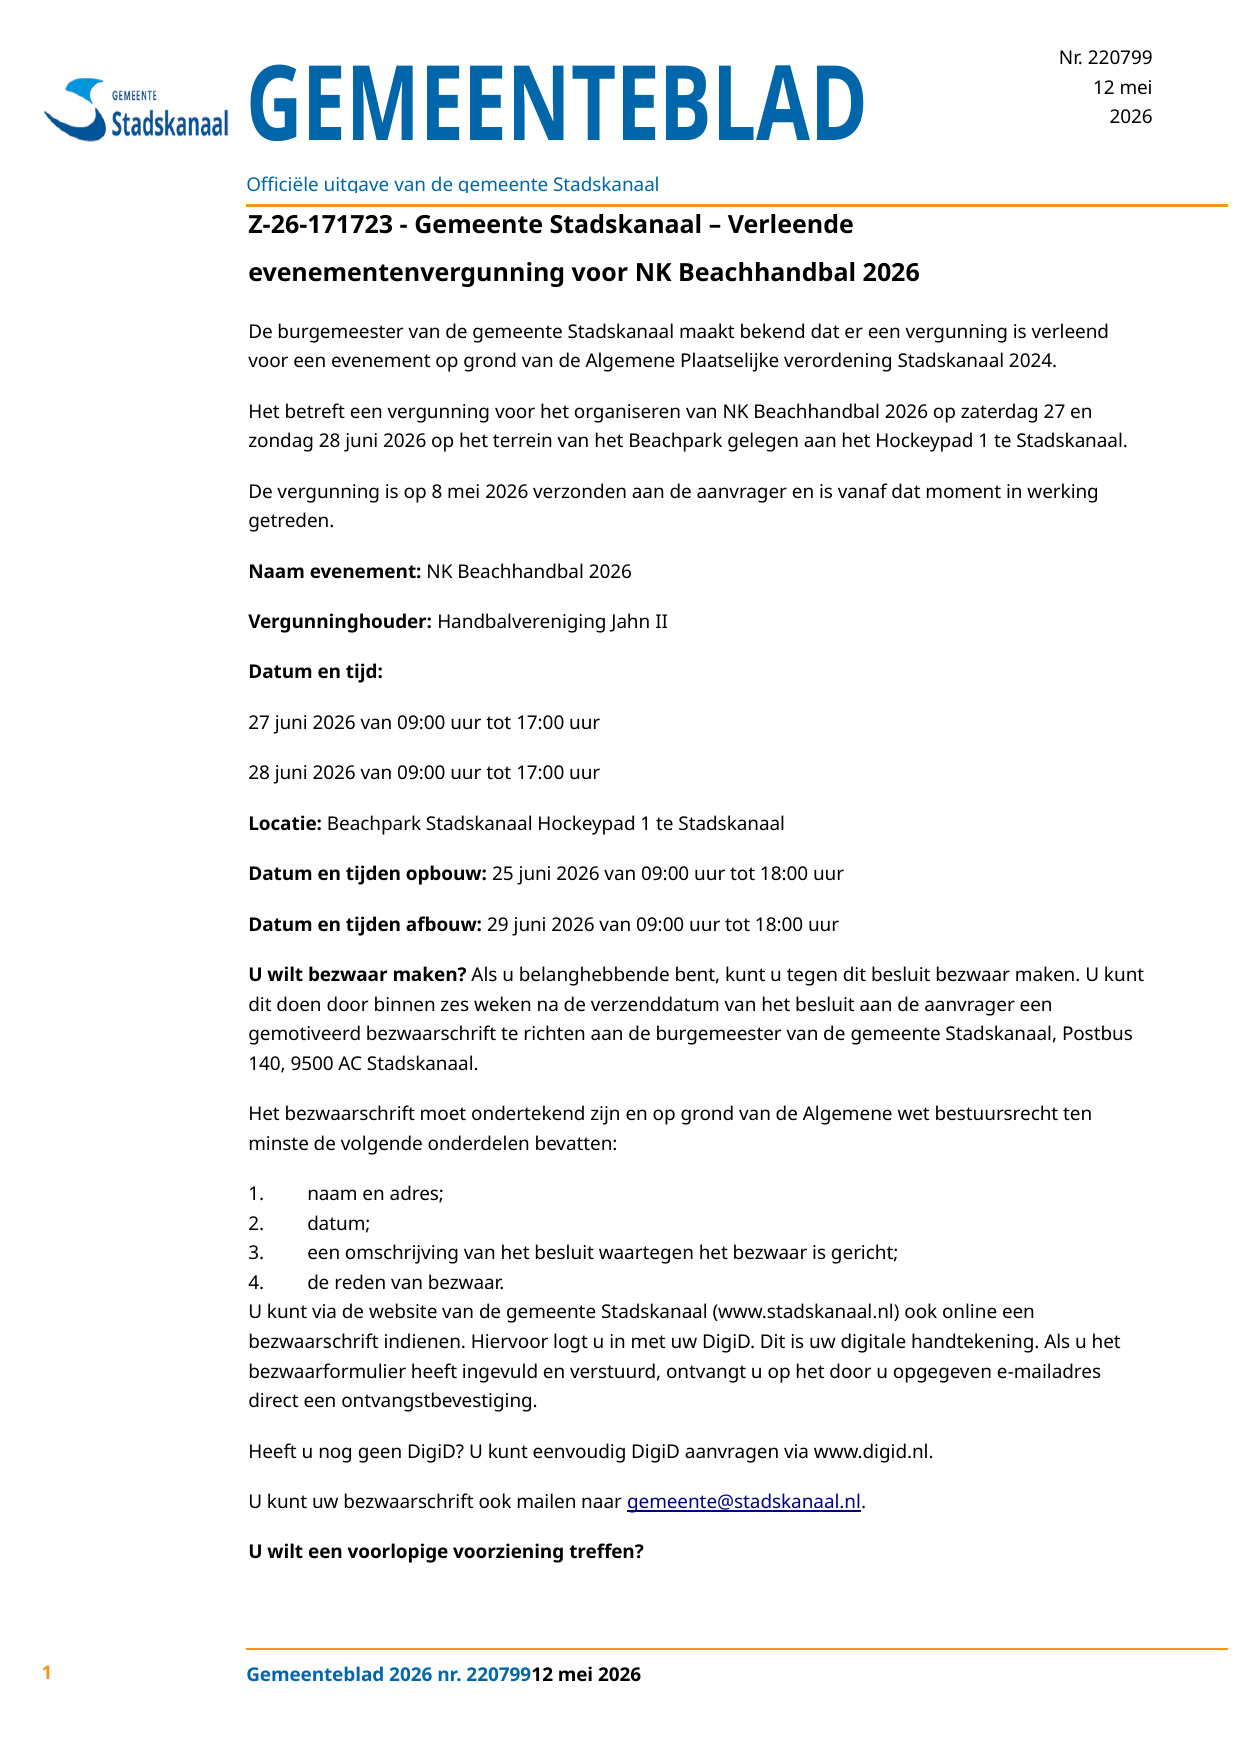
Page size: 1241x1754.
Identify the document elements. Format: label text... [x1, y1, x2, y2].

text Het bezwaarschrift moet ondertekend zijn en op grond van de Algemene wet bestuursrecht ten minste de volgende onderdelen bevatten: [248, 1100, 1152, 1156]
text Datum en tijd: [248, 659, 1152, 684]
text 28 juni 2026 van 09:00 uur tot 17:00 uur [248, 759, 1152, 785]
text De vergunning is op 8 mei 2026 verzonden aan de aanvrager en is vanaf dat moment in werking getreden. [248, 478, 1152, 533]
text 27 juni 2026 van 09:00 uur tot 17:00 uur [248, 709, 1152, 735]
picture [41, 47, 231, 172]
text U wilt bezwaar maken? Als u belanghebbende bent, kunt u tegen dit besluit bezwaar maken. U kunt dit doen door binnen zes weken na de verzenddatum van het besluit aan de aanvrager een gemotiveerd bezwaarschrift te richten aan de burgemeester van de gemeente Stadskanaal, Postbus 140, 9500 AC Stadskanaal. [248, 961, 1152, 1076]
text Vergunninghouder: Handbalvereniging Jahn II [248, 608, 1152, 634]
text Naam evenement: NK Beachhandbal 2026 [248, 558, 1152, 584]
text Het betreft een vergunning voor het organiseren van NK Beachhandbal 2026 op zaterdag 27 en zondag 28 juni 2026 op het terrein van het Beachpark gelegen aan het Hockeypad 1 te Stadskanaal. [248, 398, 1152, 453]
text Locatie: Beachpark Stadskanaal Hockeypad 1 te Stadskanaal [248, 810, 1152, 836]
list de reden van bezwaar. [248, 1269, 1152, 1295]
text Heeft u nog geen DigiD? U kunt eenvoudig DigiD aanvragen via www.digid.nl. [248, 1438, 1152, 1464]
text U kunt uw bezwaarschrift ook mailen naar gemeente@stadskanaal.nl. [248, 1488, 1152, 1514]
text U wilt een voorlopige voorziening treffen? [248, 1539, 1152, 1564]
text Datum en tijden opbouw: 25 juni 2026 van 09:00 uur tot 18:00 uur [248, 860, 1152, 886]
list datum; [248, 1210, 1152, 1236]
text U kunt via de website van de gemeente Stadskanaal (www.stadskanaal.nl) ook online een bezwaarschrift indienen. Hiervoor logt u in met uw DigiD. Dit is uw digitale handtekening. Als u het bezwaarformulier heeft ingevuld en verstuurd, ontvangt u op het door u opgegeven e‑mailadres direct een ontvangstbevestiging. [248, 1299, 1152, 1413]
text Datum en tijden afbouw: 29 juni 2026 van 09:00 uur tot 18:00 uur [248, 911, 1152, 937]
list naam en adres; [248, 1180, 1152, 1206]
list een omschrijving van het besluit waartegen het bezwaar is gericht; [248, 1239, 1152, 1265]
text De burgemeester van de gemeente Stadskanaal maakt bekend dat er een vergunning is verleend voor een evenement op grond van de Algemene Plaatselijke verordening Stadskanaal 2024. [248, 318, 1152, 373]
text Z-26-171723 - Gemeente Stadskanaal – Verleende evenementenvergunning voor NK Beachhandbal 2026 [248, 207, 1152, 288]
